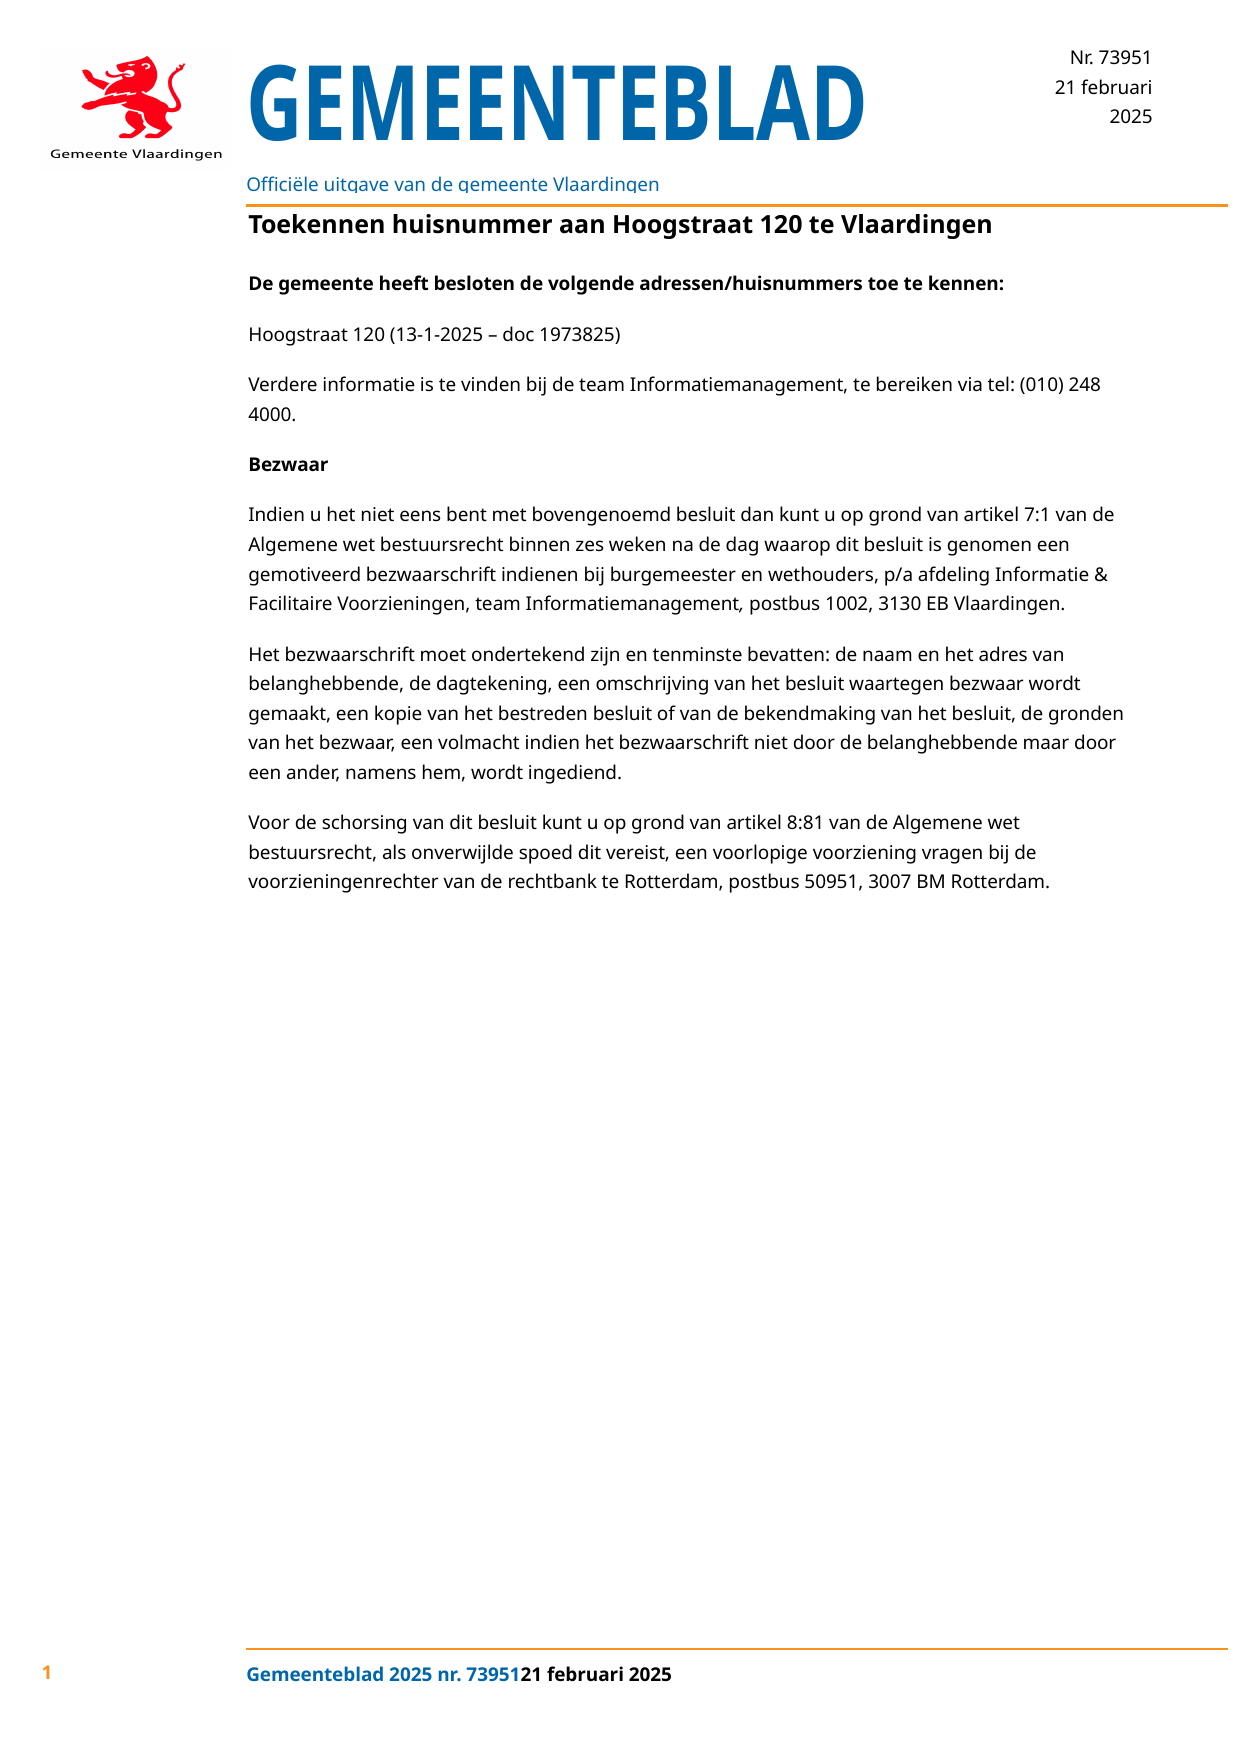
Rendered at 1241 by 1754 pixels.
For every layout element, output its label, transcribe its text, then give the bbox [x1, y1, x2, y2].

text Bezwaar [248, 451, 1152, 477]
text Hoogstraat 120 (13-1-2025 – doc 1973825) [248, 321, 1152, 346]
text Verdere informatie is te vinden bij de team Informatiemanagement, te bereiken via tel: (010) 248 4000. [248, 371, 1152, 426]
text Indien u het niet eens bent met bovengenoemd besluit dan kunt u op grond van artikel 7:1 van de Algemene wet bestuursrecht binnen zes weken na de dag waarop dit besluit is genomen een gemotiveerd bezwaarschrift indienen bij burgemeester en wethouders, p/a afdeling Informatie & Facilitaire Voorzieningen, team Informatiemanagement, postbus 1002, 3130 EB Vlaardingen. [248, 502, 1152, 616]
text Het bezwaarschrift moet ondertekend zijn en tenminste bevatten: de naam en het adres van belanghebbende, de dagtekening, een omschrijving van het besluit waartegen bezwaar wordt gemaakt, een kopie van het bestreden besluit of van de bekendmaking van het besluit, de gronden van het bezwaar, een volmacht indien het bezwaarschrift niet door de belanghebbende maar door een ander, namens hem, wordt ingediend. [248, 641, 1152, 785]
text Voor de schorsing van dit besluit kunt u op grond van artikel 8:81 van de Algemene wet bestuursrecht, als onverwijlde spoed dit vereist, een voorlopige voorziening vragen bij de voorzieningenrechter van de rechtbank te Rotterdam, postbus 50951, 3007 BM Rotterdam. [248, 809, 1152, 894]
picture [41, 47, 231, 172]
text De gemeente heeft besloten de volgende adressen/huisnummers toe te kennen: [248, 270, 1152, 296]
text Toekennen huisnummer aan Hoogstraat 120 te Vlaardingen [248, 207, 1152, 241]
